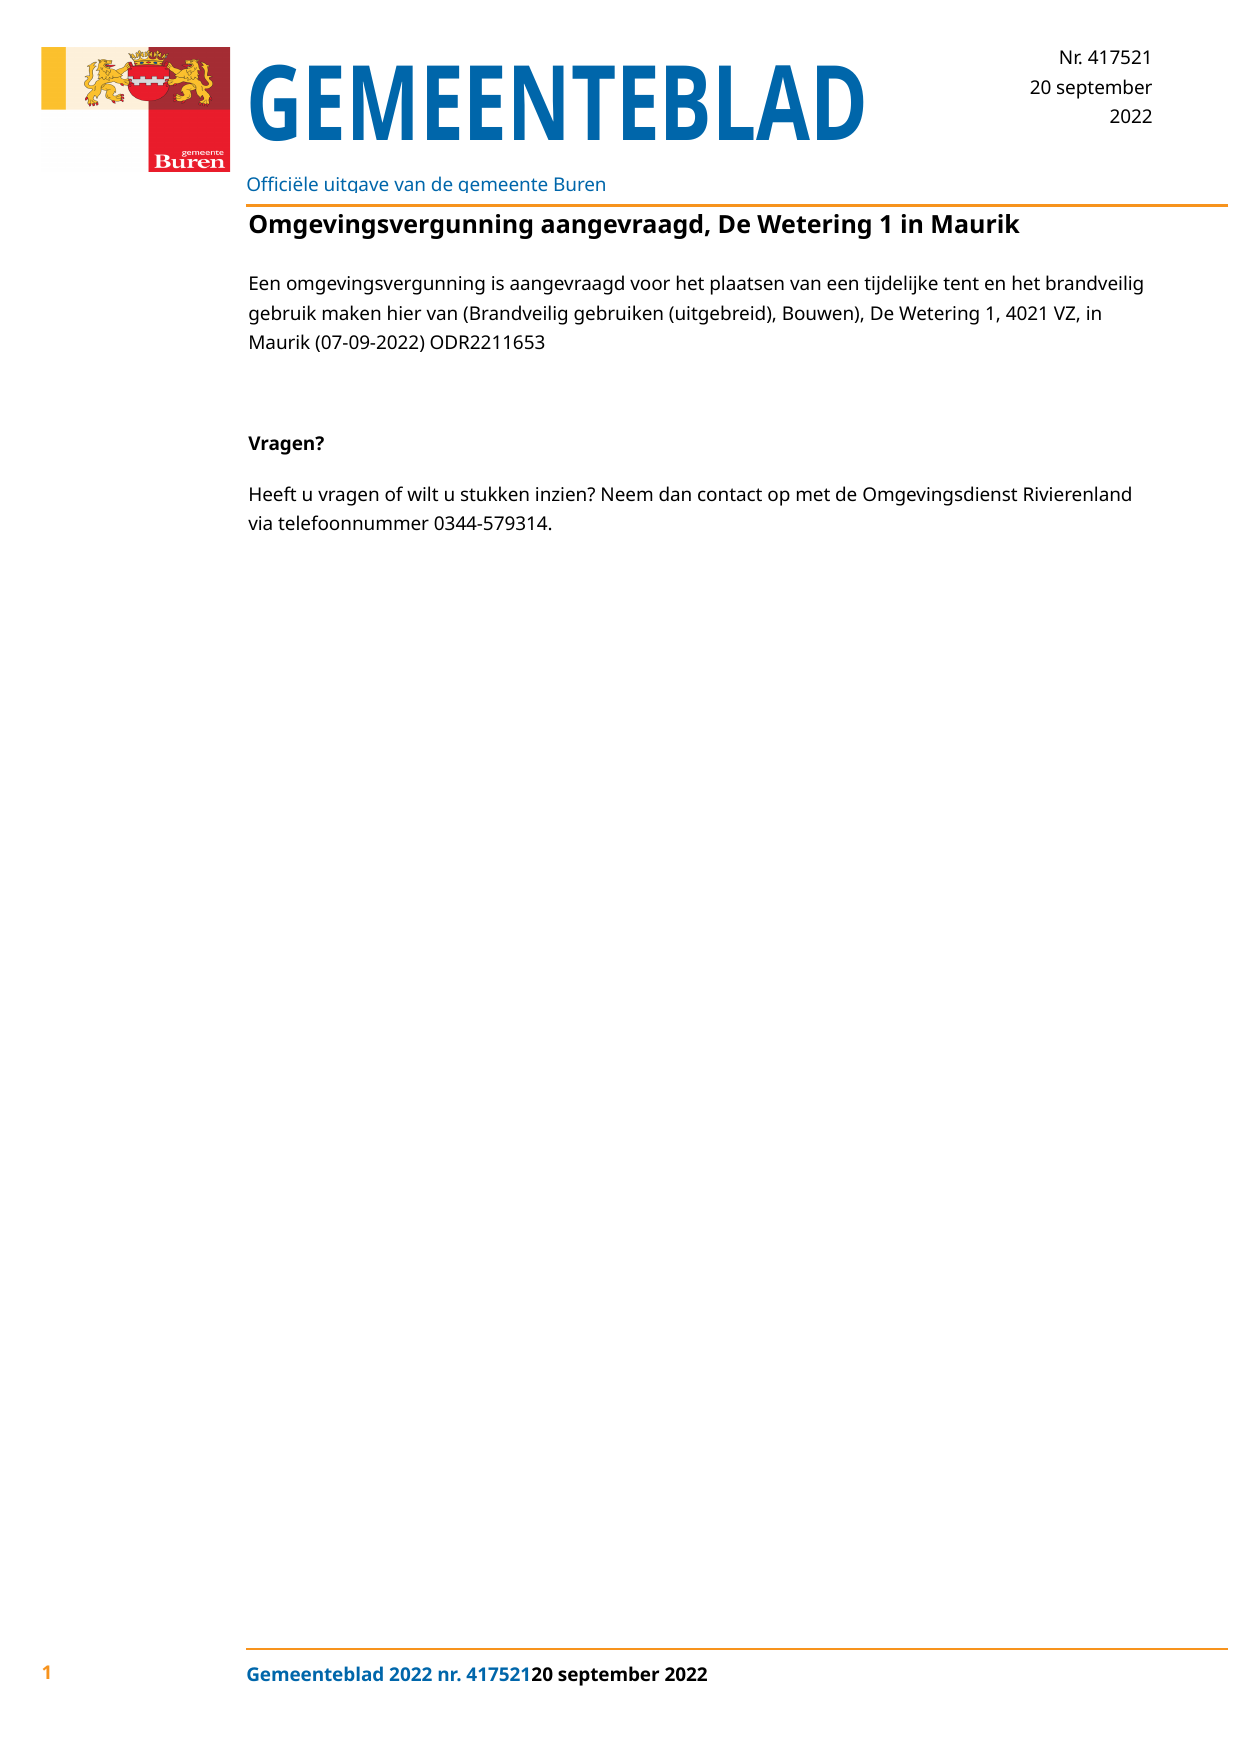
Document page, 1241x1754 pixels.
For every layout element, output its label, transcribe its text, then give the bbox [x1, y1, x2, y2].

text Een omgevingsvergunning is aangevraagd voor het plaatsen van een tijdelijke tent en het brandveilig gebruik maken hier van (Brandveilig gebruiken (uitgebreid), Bouwen), De Wetering 1, 4021 VZ, in Maurik (07-09-2022) ODR2211653 [248, 270, 1152, 355]
text Vragen? [248, 430, 1152, 456]
picture [41, 47, 231, 172]
text Heeft u vragen of wilt u stukken inzien? Neem dan contact op met de Omgevingsdienst Rivierenland via telefoonnummer 0344-579314. [248, 481, 1152, 536]
text Omgevingsvergunning aangevraagd, De Wetering 1 in Maurik [248, 207, 1152, 241]
